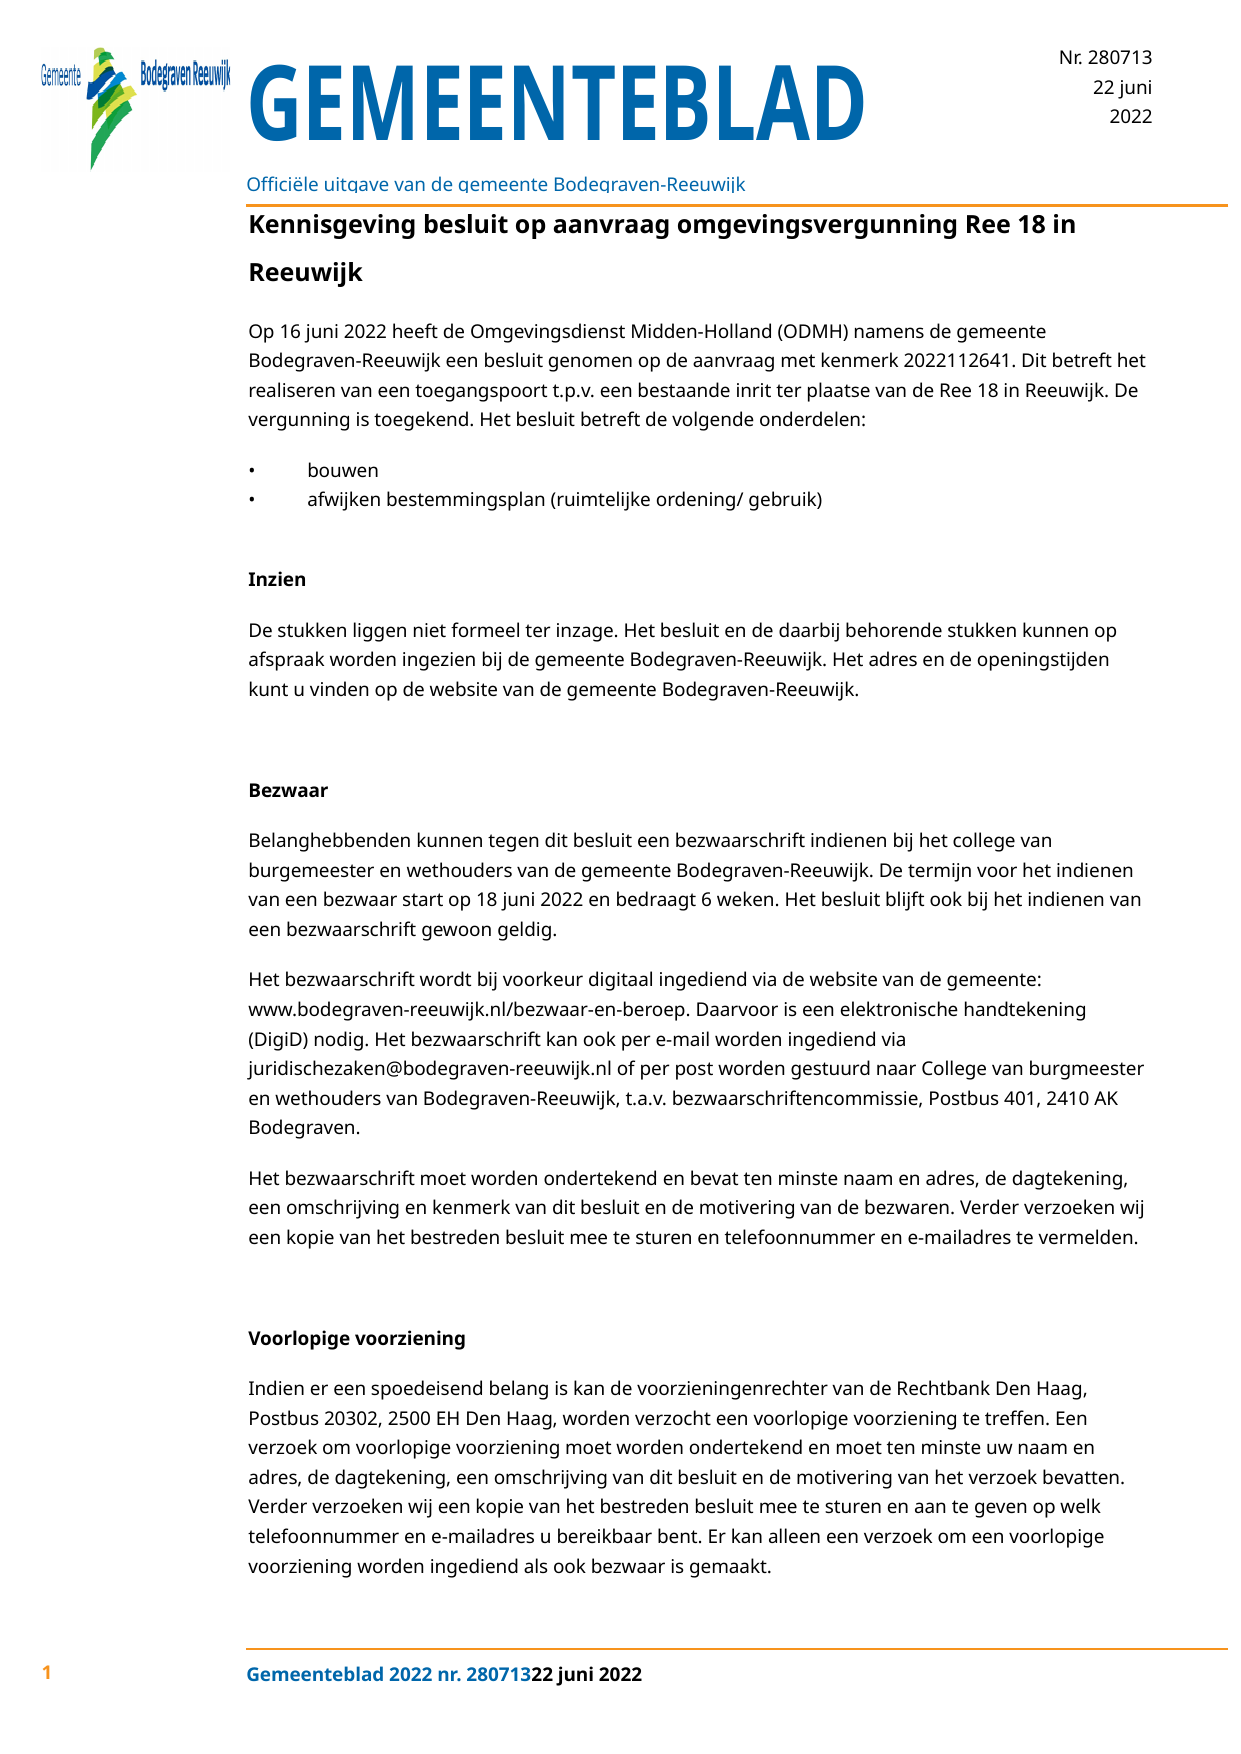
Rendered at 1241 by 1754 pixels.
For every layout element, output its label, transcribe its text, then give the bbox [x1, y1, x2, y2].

text De stukken liggen niet formeel ter inzage. Het besluit en de daarbij behorende stukken kunnen op afspraak worden ingezien bij de gemeente Bodegraven-Reeuwijk. Het adres en de openingstijden kunt u vinden op de website van de gemeente Bodegraven-Reeuwijk. [248, 617, 1152, 702]
text Indien er een spoedeisend belang is kan de voorzieningenrechter van de Rechtbank Den Haag, Postbus 20302, 2500 EH Den Haag, worden verzocht een voorlopige voorziening te treffen. Een verzoek om voorlopige voorziening moet worden ondertekend en moet ten minste uw naam en adres, de dagtekening, een omschrijving van dit besluit en de motivering van het verzoek bevatten. Verder verzoeken wij een kopie van het bestreden besluit mee te sturen en aan te geven op welk telefoonnummer en e-mailadres u bereikbaar bent. Er kan alleen een verzoek om een voorlopige voorziening worden ingediend als ook bezwaar is gemaakt. [248, 1375, 1152, 1579]
text Inzien [248, 567, 1152, 592]
text Belanghebbenden kunnen tegen dit besluit een bezwaarschrift indienen bij het college van burgemeester en wethouders van de gemeente Bodegraven-Reeuwijk. De termijn voor het indienen van een bezwaar start op 18 juni 2022 en bedraagt 6 weken. Het besluit blijft ook bij het indienen van een bezwaarschrift gewoon geldig. [248, 827, 1152, 942]
text Op 16 juni 2022 heeft de Omgevingsdienst Midden-Holland (ODMH) namens de gemeente Bodegraven-Reeuwijk een besluit genomen op de aanvraag met kenmerk 2022112641. Dit betreft het realiseren van een toegangspoort t.p.v. een bestaande inrit ter plaatse van de Ree 18 in Reeuwijk. De vergunning is toegekend. Het besluit betreft de volgende onderdelen: [248, 318, 1152, 432]
text Voorlopige voorziening [248, 1325, 1152, 1351]
text Bezwaar [248, 777, 1152, 803]
picture [41, 47, 231, 172]
text Het bezwaarschrift moet worden ondertekend en bevat ten minste naam en adres, de dagtekening, een omschrijving en kenmerk van dit besluit en de motivering van de bezwaren. Verder verzoeken wij een kopie van het bestreden besluit mee te sturen en telefoonnummer en e-mailadres te vermelden. [248, 1165, 1152, 1250]
list bouwen [248, 457, 1152, 483]
text Kennisgeving besluit op aanvraag omgevingsvergunning Ree 18 in Reeuwijk [248, 207, 1152, 288]
list afwijken bestemmingsplan (ruimtelijke ordening/ gebruik) [248, 487, 1152, 512]
text Het bezwaarschrift wordt bij voorkeur digitaal ingediend via de website van de gemeente: www.bodegraven-reeuwijk.nl/bezwaar-en-beroep. Daarvoor is een elektronische handtekening (DigiD) nodig. Het bezwaarschrift kan ook per e-mail worden ingediend via juridischezaken@bodegraven-reeuwijk.nl of per post worden gestuurd naar College van burgmeester en wethouders van Bodegraven-Reeuwijk, t.a.v. bezwaarschriftencommissie, Postbus 401, 2410 AK Bodegraven. [248, 967, 1152, 1140]
